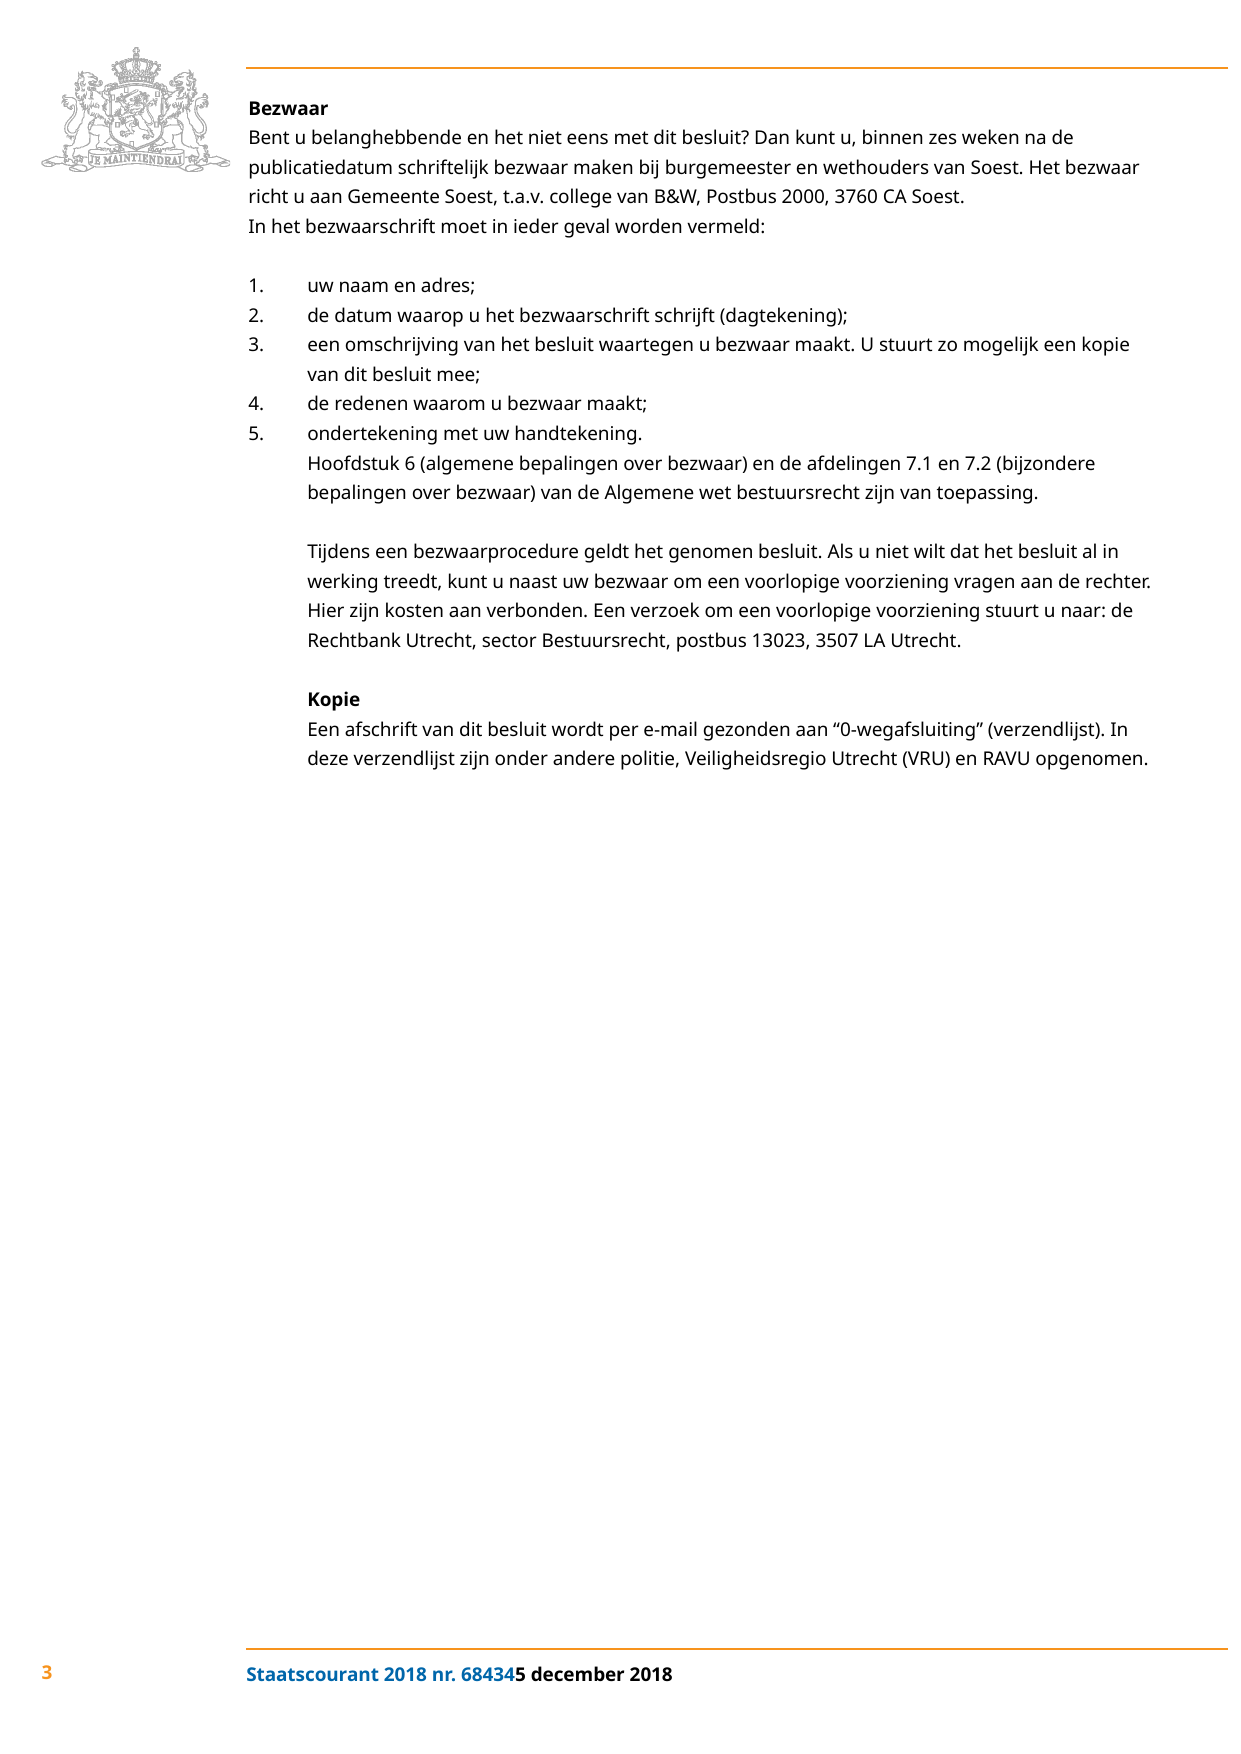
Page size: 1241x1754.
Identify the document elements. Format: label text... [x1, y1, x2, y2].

picture [41, 47, 231, 172]
list Een afschrift van dit besluit wordt per e-mail gezonden aan “0-wegafsluiting” (verzendlijst). In deze verzendlijst zijn onder andere politie, Veiligheidsregio Utrecht (VRU) en RAVU opgenomen. [248, 716, 1152, 771]
list uw naam en adres; [248, 272, 1152, 298]
list Tijdens een bezwaarprocedure geldt het genomen besluit. Als u niet wilt dat het besluit al in werking treedt, kunt u naast uw bezwaar om een voorlopige voorziening vragen aan de rechter. Hier zijn kosten aan verbonden. Een verzoek om een voorlopige voorziening stuurt u naar: de Rechtbank Utrecht, sector Bestuursrecht, postbus 13023, 3507 LA Utrecht. [248, 538, 1152, 653]
list ondertekening met uw handtekening. [248, 420, 1152, 446]
text In het bezwaarschrift moet in ieder geval worden vermeld: [248, 213, 1152, 239]
list Kopie [248, 686, 1152, 712]
list een omschrijving van het besluit waartegen u bezwaar maakt. U stuurt zo mogelijk een kopie van dit besluit mee; [248, 331, 1152, 387]
list Hoofdstuk 6 (algemene bepalingen over bezwaar) en de afdelingen 7.1 en 7.2 (bijzondere bepalingen over bezwaar) van de Algemene wet bestuursrecht zijn van toepassing. [248, 450, 1152, 505]
text Bezwaar [248, 95, 1152, 121]
list de redenen waarom u bezwaar maakt; [248, 391, 1152, 416]
text Bent u belanghebbende en het niet eens met dit besluit? Dan kunt u, binnen zes weken na de publicatiedatum schriftelijk bezwaar maken bij burgemeester en wethouders van Soest. Het bezwaar richt u aan Gemeente Soest, t.a.v. college van B&W, Postbus 2000, 3760 CA Soest. [248, 124, 1152, 209]
list de datum waarop u het bezwaarschrift schrijft (dagtekening); [248, 302, 1152, 328]
